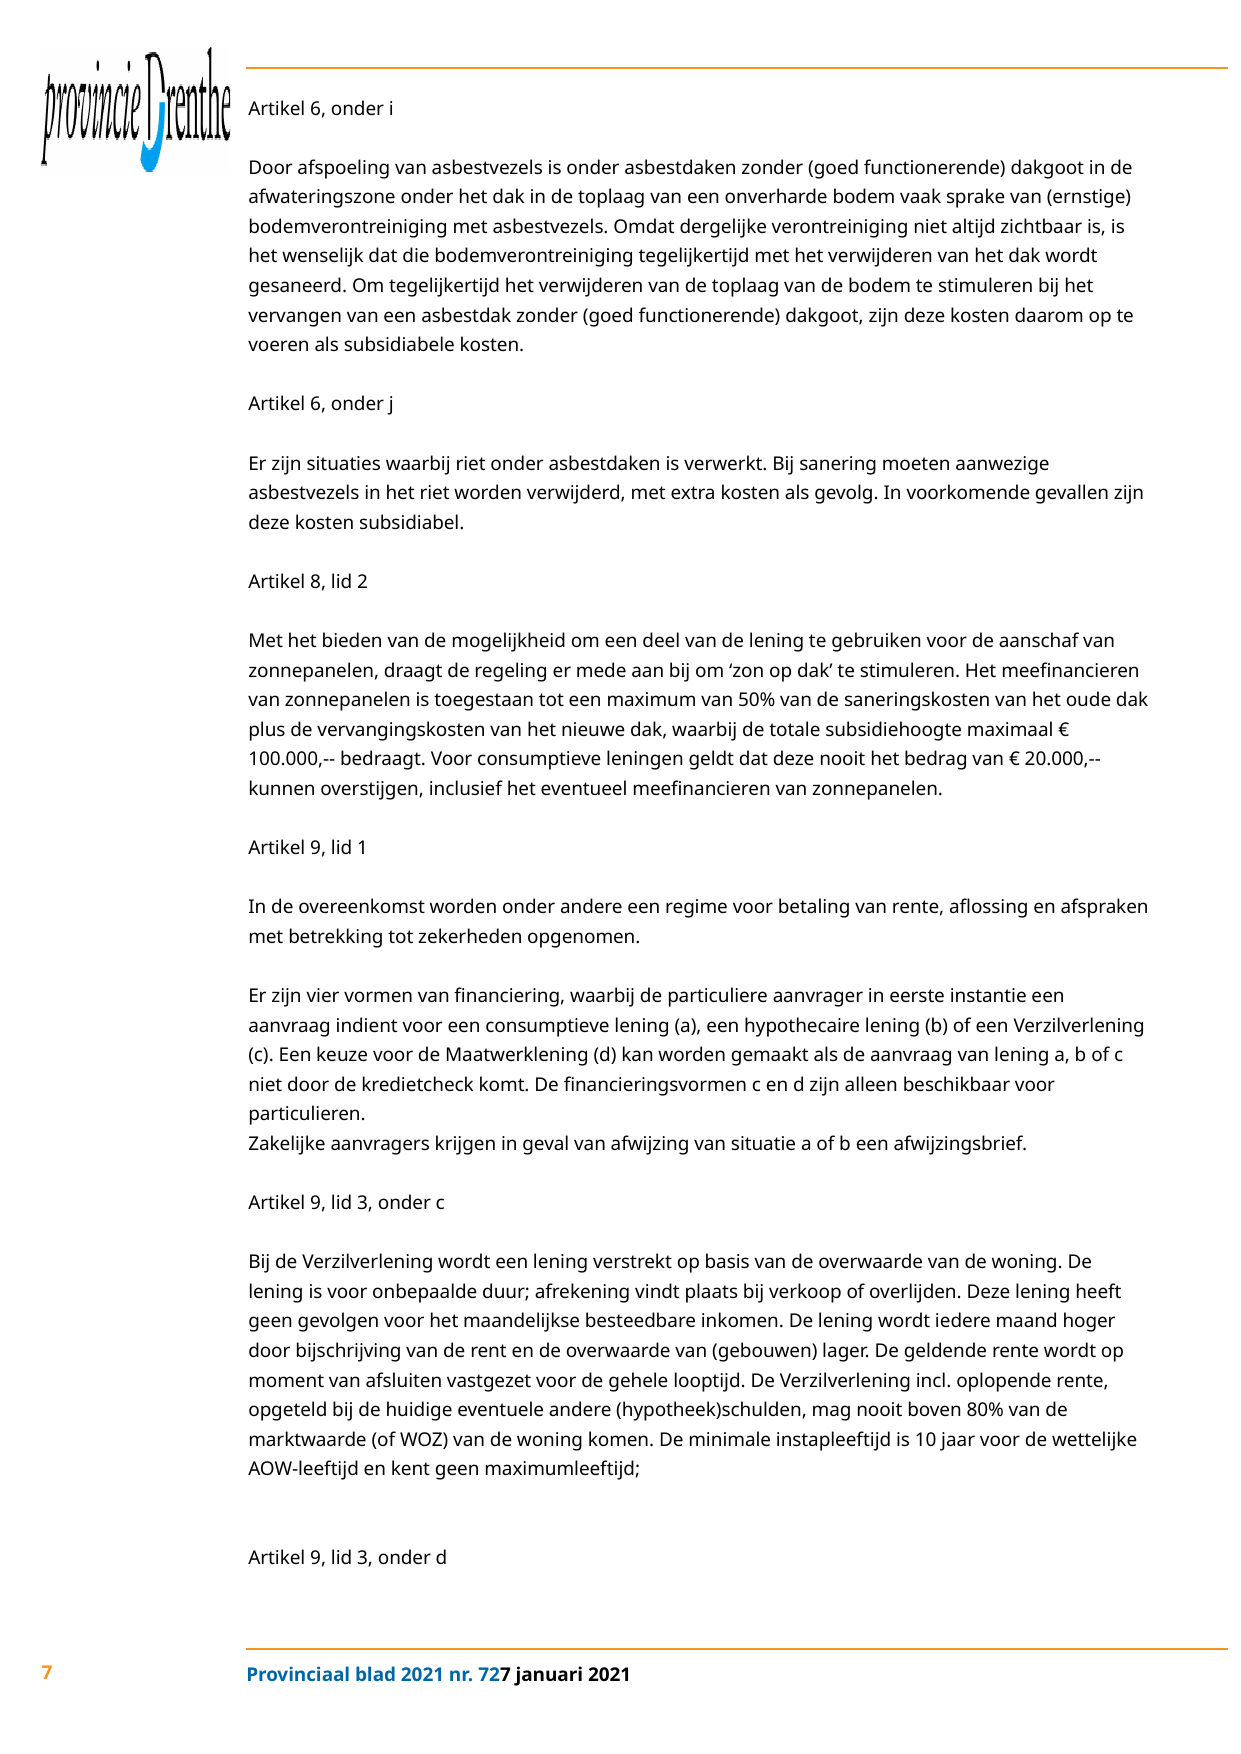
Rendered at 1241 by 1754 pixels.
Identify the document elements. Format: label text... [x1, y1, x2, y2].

text Zakelijke aanvragers krijgen in geval van afwijzing van situatie a of b een afwijzingsbrief. [248, 1130, 1152, 1156]
text Artikel 9, lid 1 [248, 834, 1152, 860]
text Artikel 6, onder i [248, 95, 1152, 121]
text In de overeenkomst worden onder andere een regime voor betaling van rente, aflossing en afspraken met betrekking tot zekerheden opgenomen. [248, 893, 1152, 949]
picture [41, 47, 231, 172]
text Artikel 8, lid 2 [248, 568, 1152, 594]
text Bij de Verzilverlening wordt een lening verstrekt op basis van de overwaarde van de woning. De lening is voor onbepaalde duur; afrekening vindt plaats bij verkoop of overlijden. Deze lening heeft geen gevolgen voor het maandelijkse besteedbare inkomen. De lening wordt iedere maand hoger door bijschrijving van de rent en de overwaarde van (gebouwen) lager. De geldende rente wordt op moment van afsluiten vastgezet voor de gehele looptijd. De Verzilverlening incl. oplopende rente, opgeteld bij de huidige eventuele andere (hypotheek)schulden, mag nooit boven 80% van de marktwaarde (of WOZ) van de woning komen. De minimale instapleeftijd is 10 jaar voor de wettelijke AOW-leeftijd en kent geen maximumleeftijd; [248, 1248, 1152, 1481]
text Artikel 6, onder j [248, 391, 1152, 416]
text Door afspoeling van asbestvezels is onder asbestdaken zonder (goed functionerende) dakgoot in de afwateringszone onder het dak in de toplaag van een onverharde bodem vaak sprake van (ernstige) bodemverontreiniging met asbestvezels. Omdat dergelijke verontreiniging niet altijd zichtbaar is, is het wenselijk dat die bodemverontreiniging tegelijkertijd met het verwijderen van het dak wordt gesaneerd. Om tegelijkertijd het verwijderen van de toplaag van de bodem te stimuleren bij het vervangen van een asbestdak zonder (goed functionerende) dakgoot, zijn deze kosten daarom op te voeren als subsidiabele kosten. [248, 154, 1152, 357]
text Artikel 9, lid 3, onder c [248, 1189, 1152, 1215]
text Met het bieden van de mogelijkheid om een deel van de lening te gebruiken voor de aanschaf van zonnepanelen, draagt de regeling er mede aan bij om ‘zon op dak’ te stimuleren. Het meefinancieren van zonnepanelen is toegestaan tot een maximum van 50% van de saneringskosten van het oude dak plus de vervangingskosten van het nieuwe dak, waarbij de totale subsidiehoogte maximaal € 100.000,-- bedraagt. Voor consumptieve leningen geldt dat deze nooit het bedrag van € 20.000,-- kunnen overstijgen, inclusief het eventueel meefinancieren van zonnepanelen. [248, 627, 1152, 801]
text Er zijn situaties waarbij riet onder asbestdaken is verwerkt. Bij sanering moeten aanwezige asbestvezels in het riet worden verwijderd, met extra kosten als gevolg. In voorkomende gevallen zijn deze kosten subsidiabel. [248, 450, 1152, 535]
text Artikel 9, lid 3, onder d [248, 1544, 1152, 1570]
text Er zijn vier vormen van financiering, waarbij de particuliere aanvrager in eerste instantie een aanvraag indient voor een consumptieve lening (a), een hypothecaire lening (b) of een Verzilverlening (c). Een keuze voor de Maatwerklening (d) kan worden gemaakt als de aanvraag van lening a, b of c niet door de kredietcheck komt. De financieringsvormen c en d zijn alleen beschikbaar voor particulieren. [248, 982, 1152, 1126]
